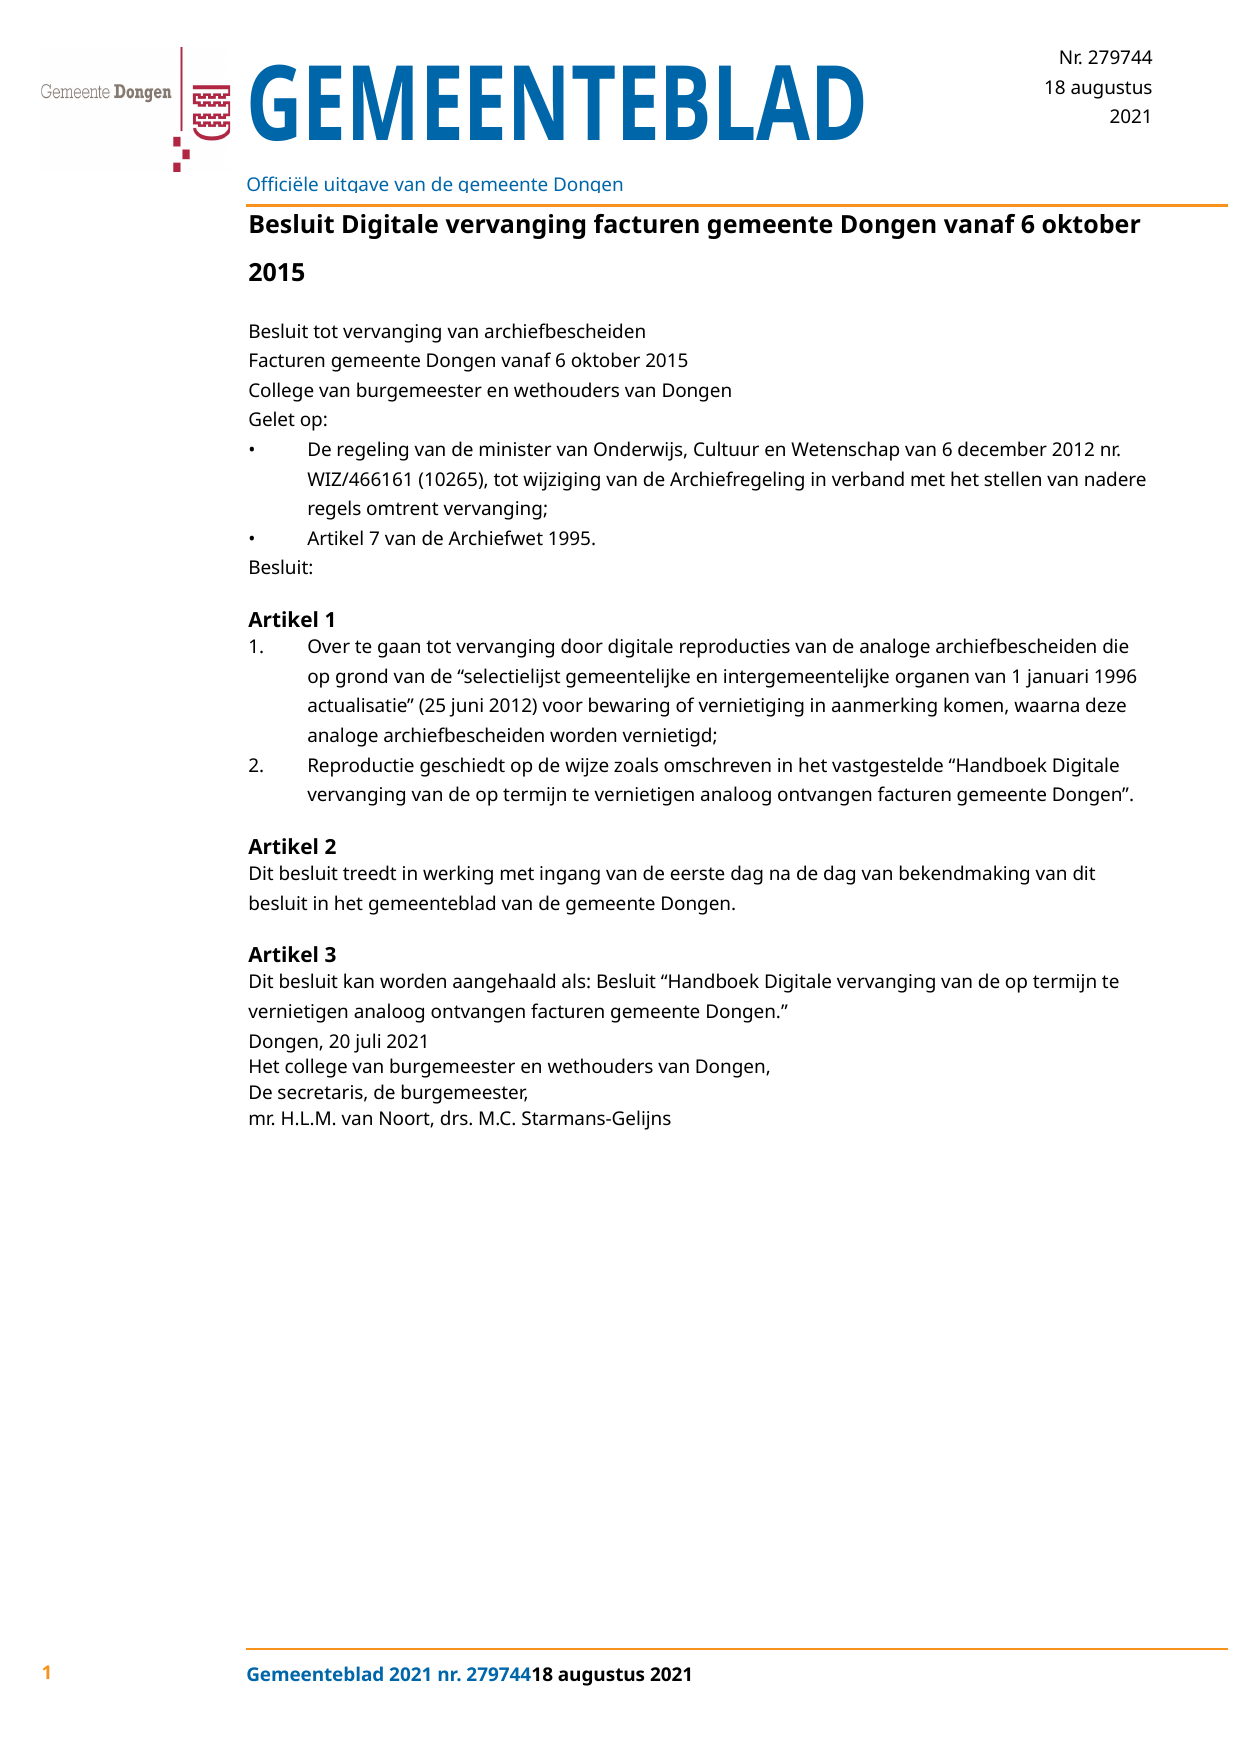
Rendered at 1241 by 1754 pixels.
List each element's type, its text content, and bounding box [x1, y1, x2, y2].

text College van burgemeester en wethouders van Dongen [248, 377, 1152, 403]
text Dit besluit kan worden aangehaald als: Besluit “Handboek Digitale vervanging van de op termijn te vernietigen analoog ontvangen facturen gemeente Dongen.” [248, 969, 1152, 1024]
list De regeling van de minister van Onderwijs, Cultuur en Wetenschap van 6 december 2012 nr. WIZ/466161 (10265), tot wijziging van de Archiefregeling in verband met het stellen van nadere regels omtrent vervanging; [248, 436, 1152, 521]
text Facturen gemeente Dongen vanaf 6 oktober 2015 [248, 347, 1152, 373]
text Artikel 1 [248, 605, 1152, 633]
text Dit besluit treedt in werking met ingang van de eerste dag na de dag van bekendmaking van dit besluit in het gemeenteblad van de gemeente Dongen. [248, 860, 1152, 916]
text Het college van burgemeester en wethouders van Dongen, [248, 1053, 1152, 1079]
text Besluit tot vervanging van archiefbescheiden [248, 318, 1152, 344]
text Dongen, 20 juli 2021 [248, 1028, 1152, 1053]
list Over te gaan tot vervanging door digitale reproducties van de analoge archiefbescheiden die op grond van de “selectielijst gemeentelijke en intergemeentelijke organen van 1 januari 1996 actualisatie” (25 juni 2012) voor bewaring of vernietiging in aanmerking komen, waarna deze analoge archiefbescheiden worden vernietigd; [248, 633, 1152, 748]
picture [41, 47, 231, 172]
text mr. H.L.M. van Noort, drs. M.C. Starmans-Gelijns [248, 1105, 1152, 1131]
text De secretaris, de burgemeester, [248, 1079, 1152, 1105]
list Reproductie geschiedt op de wijze zoals omschreven in het vastgestelde “Handboek Digitale vervanging van de op termijn te vernietigen analoog ontvangen facturen gemeente Dongen”. [248, 752, 1152, 807]
text Besluit Digitale vervanging facturen gemeente Dongen vanaf 6 oktober 2015 [248, 207, 1152, 288]
list Artikel 7 van de Archiefwet 1995. [248, 525, 1152, 551]
text Artikel 3 [248, 940, 1152, 969]
text Besluit: [248, 554, 1152, 580]
text Gelet op: [248, 407, 1152, 432]
text Artikel 2 [248, 832, 1152, 860]
